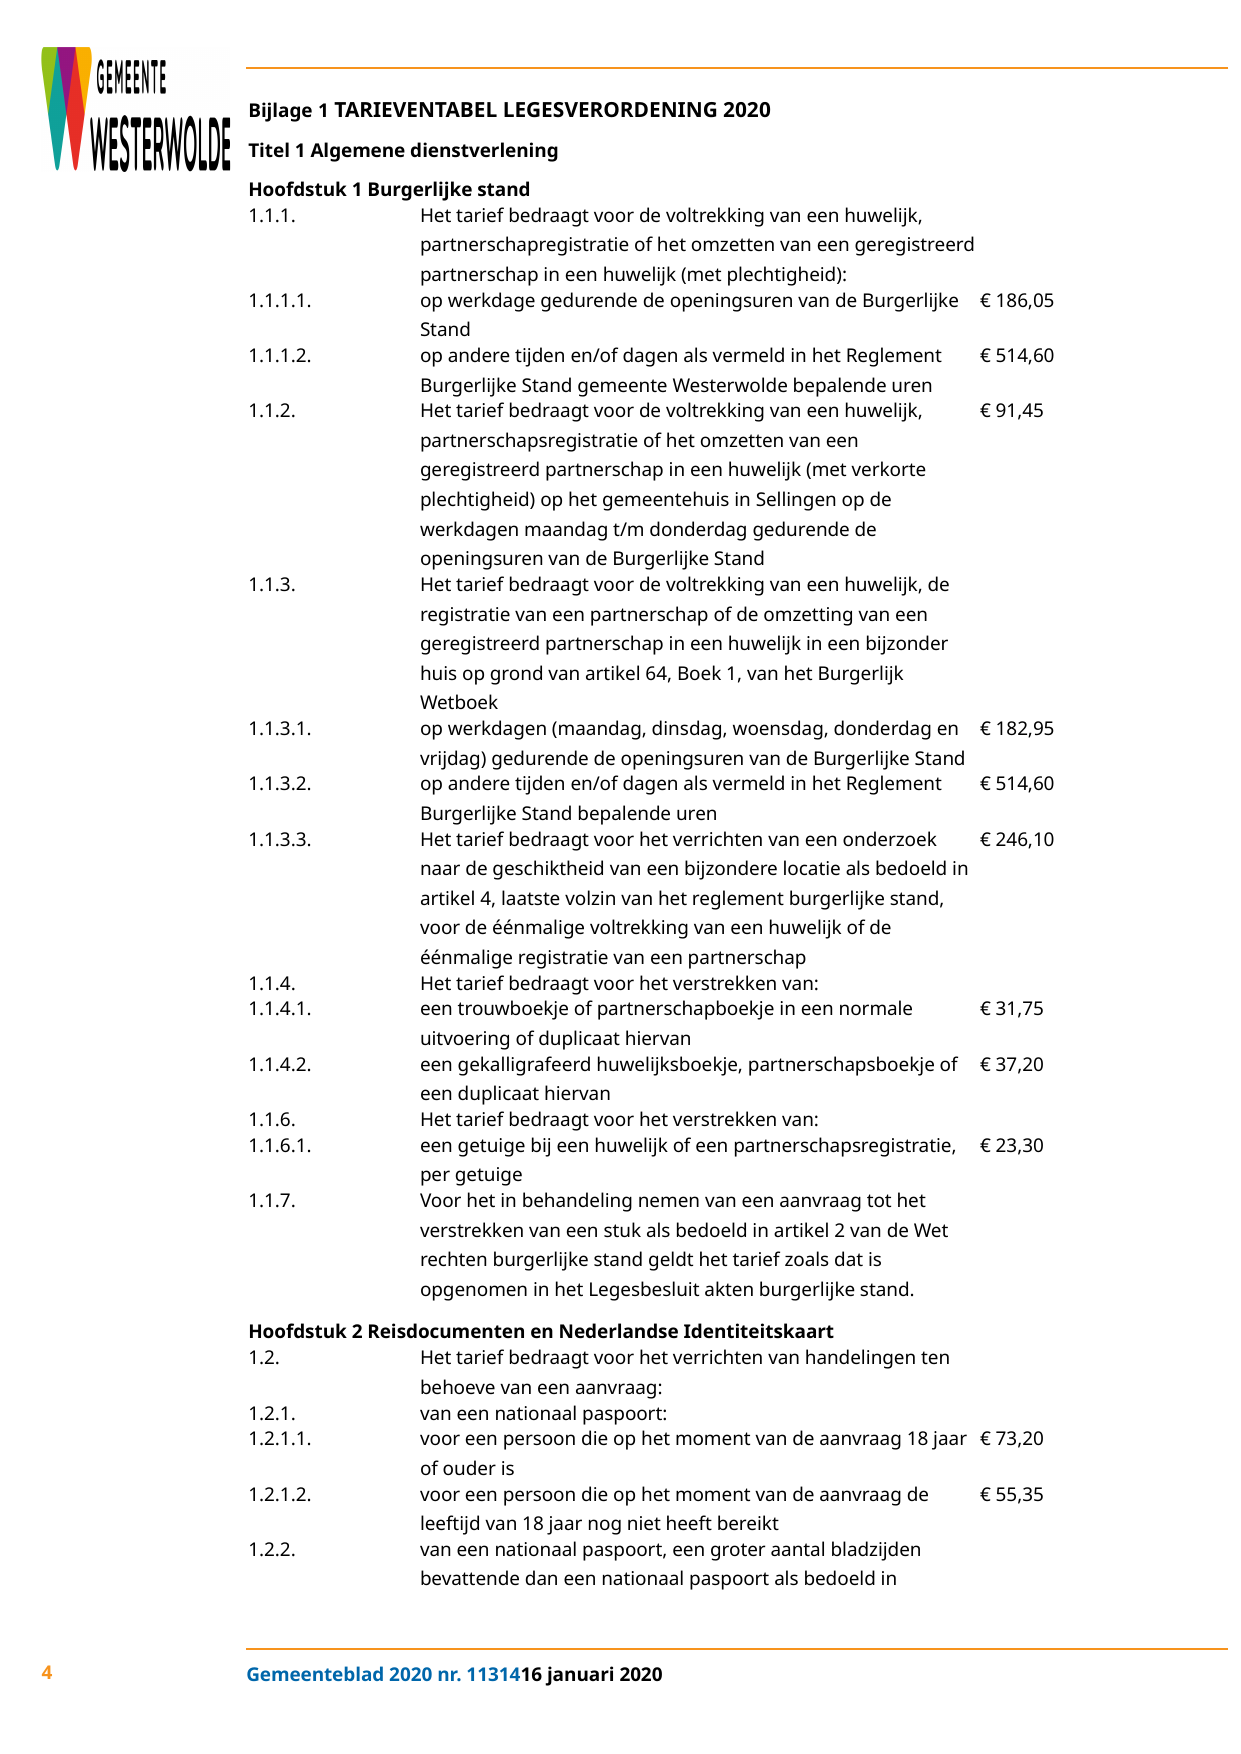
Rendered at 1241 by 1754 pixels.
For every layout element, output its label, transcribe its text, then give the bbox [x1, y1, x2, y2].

table_cell [980, 1106, 1152, 1132]
table_header Het tarief bedraagt voor het verrichten van handelingen ten behoeve van een aanvraag: [420, 1344, 980, 1400]
text Hoofdstuk 1 Burgerlijke stand [248, 176, 1152, 202]
table_cell € 514,60 [980, 771, 1152, 826]
table_cell [980, 1536, 1152, 1591]
table_cell 1.1.3.2. [248, 771, 420, 826]
table_cell op andere tijden en/of dagen als vermeld in het Reglement Burgerlijke Stand bepalende uren [420, 771, 980, 826]
table_cell € 246,10 [980, 826, 1152, 970]
table_cell 1.1.3. [248, 571, 420, 715]
table_cell 1.1.2. [248, 398, 420, 571]
table_cell Voor het in behandeling nemen van een aanvraag tot het verstrekken van een stuk als bedoeld in artikel 2 van de Wet rechten burgerlijke stand geldt het tarief zoals dat is opgenomen in het Legesbesluit akten burgerlijke stand. [420, 1187, 980, 1302]
table_cell 1.1.1.2. [248, 342, 420, 397]
table_cell Het tarief bedraagt voor het verrichten van een onderzoek naar de geschiktheid van een bijzondere locatie als bedoeld in artikel 4, laatste volzin van het reglement burgerlijke stand, voor de éénmalige voltrekking van een huwelijk of de éénmalige registratie van een partnerschap [420, 826, 980, 970]
text Hoofdstuk 2 Reisdocumenten en Nederlandse Identiteitskaart [248, 1318, 1152, 1344]
table_cell Het tarief bedraagt voor de voltrekking van een huwelijk, de registratie van een partnerschap of de omzetting van een geregistreerd partnerschap in een huwelijk in een bijzonder huis op grond van artikel 64, Boek 1, van het Burgerlijk Wetboek [420, 571, 980, 715]
table_cell € 186,05 [980, 287, 1152, 342]
table_cell [980, 970, 1152, 996]
table_cell € 182,95 [980, 715, 1152, 771]
table_cell voor een persoon die op het moment van de aanvraag 18 jaar of ouder is [420, 1425, 980, 1481]
table_cell € 514,60 [980, 342, 1152, 397]
table_cell € 23,30 [980, 1132, 1152, 1187]
table_header 1.2. [248, 1344, 420, 1400]
text Bijlage 1 TARIEVENTABEL LEGESVERORDENING 2020 [248, 95, 1152, 123]
table_cell 1.1.6. [248, 1106, 420, 1132]
table_header [980, 1344, 1152, 1400]
table_cell een trouwboekje of partnerschapboekje in een normale uitvoering of duplicaat hiervan [420, 996, 980, 1051]
table_cell van een nationaal paspoort: [420, 1400, 980, 1425]
table_cell voor een persoon die op het moment van de aanvraag de leeftijd van 18 jaar nog niet heeft bereikt [420, 1481, 980, 1536]
table_cell 1.1.6.1. [248, 1132, 420, 1187]
table_cell een getuige bij een huwelijk of een partnerschapsregistratie, per getuige [420, 1132, 980, 1187]
table_cell 1.1.4.1. [248, 996, 420, 1051]
text Titel 1 Algemene dienstverlening [248, 137, 1152, 163]
table_cell € 91,45 [980, 398, 1152, 571]
table_cell € 73,20 [980, 1425, 1152, 1481]
table_cell op werkdagen (maandag, dinsdag, woensdag, donderdag en vrijdag) gedurende de openingsuren van de Burgerlijke Stand [420, 715, 980, 771]
table_cell € 31,75 [980, 996, 1152, 1051]
table_cell 1.2.2. [248, 1536, 420, 1591]
table_cell € 55,35 [980, 1481, 1152, 1536]
picture [41, 47, 231, 172]
table_cell op andere tijden en/of dagen als vermeld in het Reglement Burgerlijke Stand gemeente Westerwolde bepalende uren [420, 342, 980, 397]
table_header [980, 202, 1152, 287]
table_cell [980, 571, 1152, 715]
table_cell 1.1.7. [248, 1187, 420, 1302]
table_cell van een nationaal paspoort, een groter aantal bladzijden bevattende dan een nationaal paspoort als bedoeld in [420, 1536, 980, 1591]
table_cell een gekalligrafeerd huwelijksboekje, partnerschapsboekje of een duplicaat hiervan [420, 1051, 980, 1106]
table_cell [980, 1187, 1152, 1302]
table_cell 1.2.1.2. [248, 1481, 420, 1536]
table_cell Het tarief bedraagt voor het verstrekken van: [420, 1106, 980, 1132]
table_cell 1.2.1. [248, 1400, 420, 1425]
table_cell € 37,20 [980, 1051, 1152, 1106]
table_cell 1.1.1.1. [248, 287, 420, 342]
table_cell 1.1.4. [248, 970, 420, 996]
table_cell 1.1.4.2. [248, 1051, 420, 1106]
table_cell Het tarief bedraagt voor de voltrekking van een huwelijk, partnerschapsregistratie of het omzetten van een geregistreerd partnerschap in een huwelijk (met verkorte plechtigheid) op het gemeentehuis in Sellingen op de werkdagen maandag t/m donderdag gedurende de openingsuren van de Burgerlijke Stand [420, 398, 980, 571]
table_cell 1.1.3.3. [248, 826, 420, 970]
table_cell 1.2.1.1. [248, 1425, 420, 1481]
table_cell Het tarief bedraagt voor het verstrekken van: [420, 970, 980, 996]
table_cell [980, 1400, 1152, 1425]
table_cell op werkdage gedurende de openingsuren van de Burgerlijke Stand [420, 287, 980, 342]
table_cell 1.1.3.1. [248, 715, 420, 771]
table_header 1.1.1. [248, 202, 420, 287]
table_header Het tarief bedraagt voor de voltrekking van een huwelijk, partnerschapregistratie of het omzetten van een geregistreerd partnerschap in een huwelijk (met plechtigheid): [420, 202, 980, 287]
